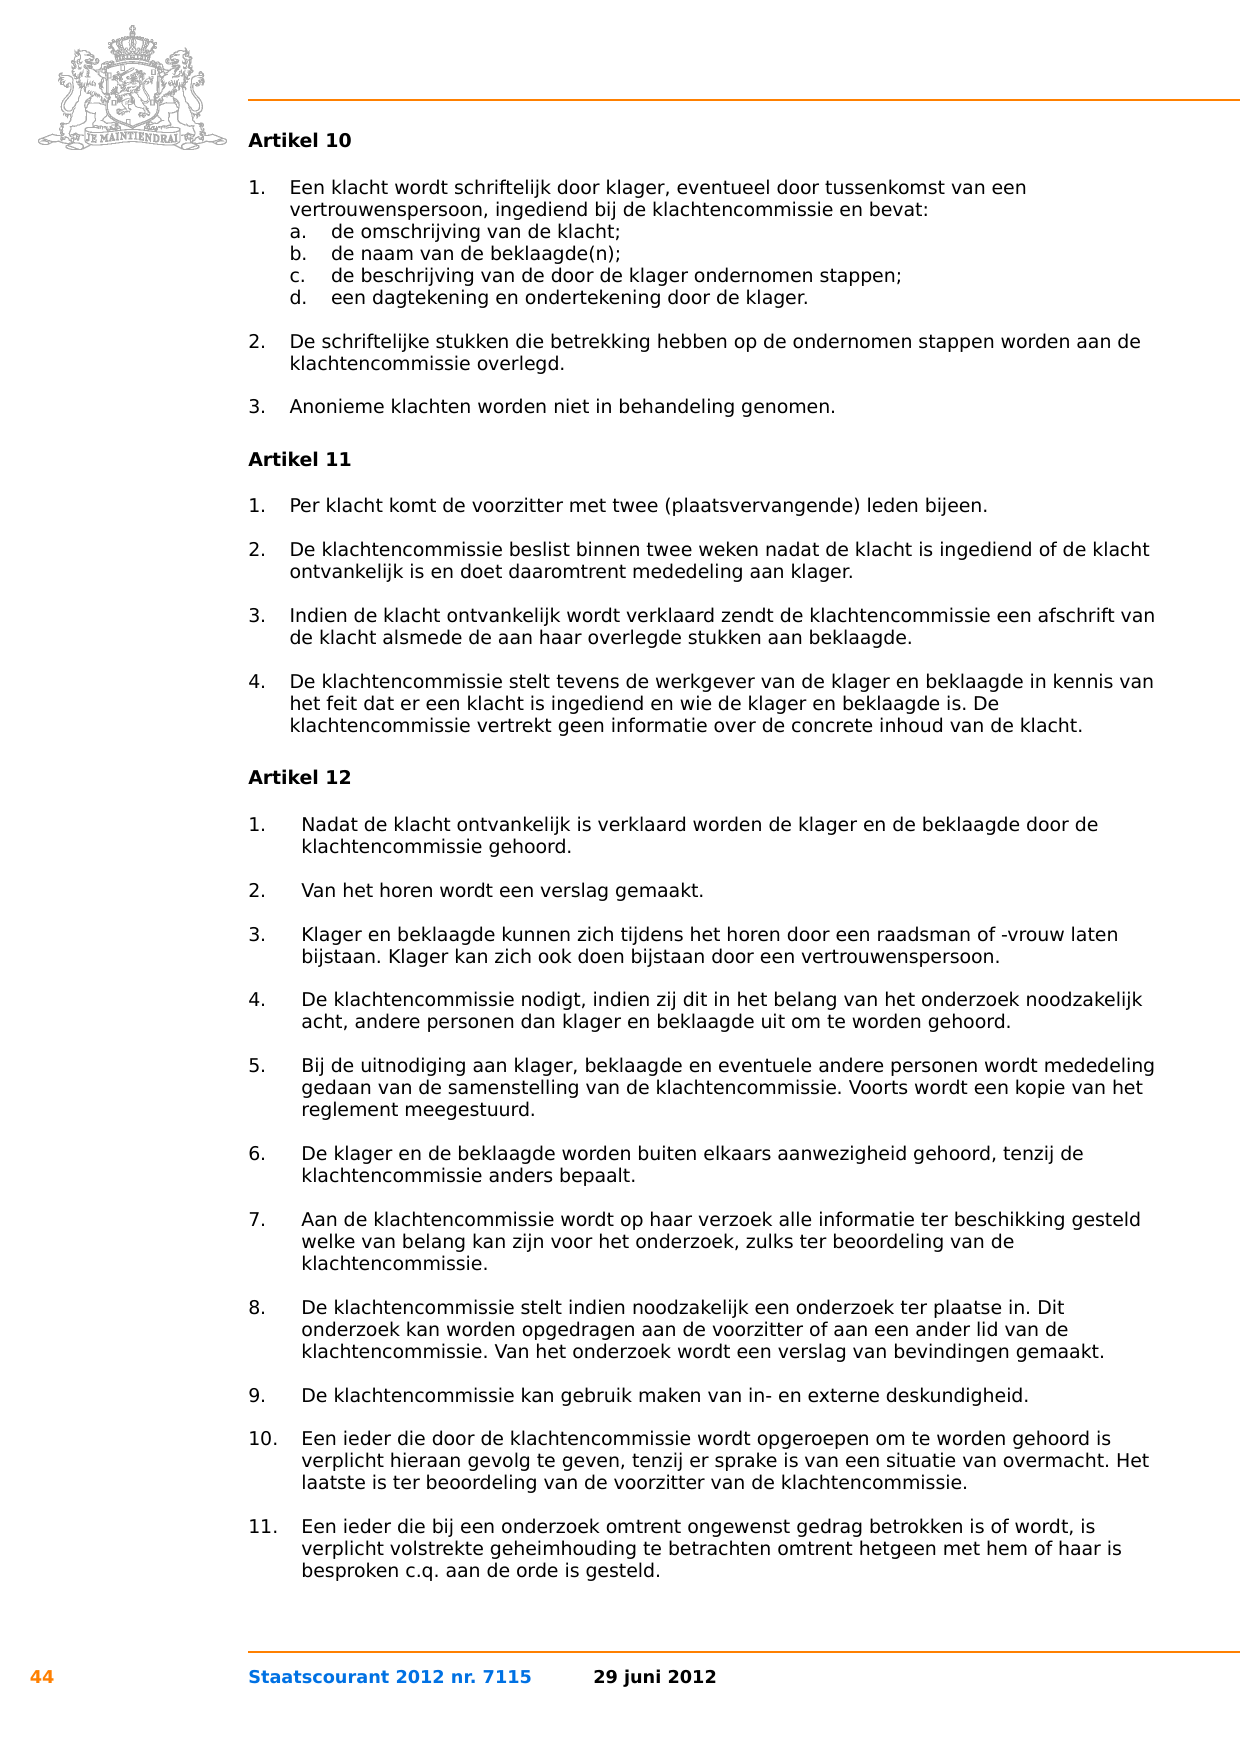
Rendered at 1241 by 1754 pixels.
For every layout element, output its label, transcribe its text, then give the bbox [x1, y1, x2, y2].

text 1. Per klacht komt de voorzitter met twee (plaatsvervangende) leden bijeen. [248, 495, 1163, 517]
text b. de naam van de beklaagde(n); [289, 243, 1163, 265]
text a. de omschrijving van de klacht; [289, 221, 1163, 243]
text 8. De klachtencommissie stelt indien noodzakelijk een onderzoek ter plaatse in. Dit onderzoek kan worden opgedragen aan de voorzitter of aan een ander lid van de klachtencommissie. Van het onderzoek wordt een verslag van bevindingen gemaakt. [248, 1297, 1163, 1363]
text 5. Bij de uitnodiging aan klager, beklaagde en eventuele andere personen wordt mededeling gedaan van de samenstelling van de klachtencommissie. Voorts wordt een kopie van het reglement meegestuurd. [248, 1055, 1163, 1121]
subtitle Artikel 11 [248, 448, 1163, 470]
text 10. Een ieder die door de klachtencommissie wordt opgeroepen om te worden gehoord is verplicht hieraan gevolg te geven, tenzij er sprake is van een situatie van overmacht. Het laatste is ter beoordeling van de voorzitter van de klachtencommissie. [248, 1428, 1163, 1494]
text 4. De klachtencommissie stelt tevens de werkgever van de klager en beklaagde in kennis van het feit dat er een klacht is ingediend en wie de klager en beklaagde is. De klachtencommissie vertrekt geen informatie over de concrete inhoud van de klacht. [248, 671, 1163, 737]
text 3. Anonieme klachten worden niet in behandeling genomen. [248, 396, 1163, 418]
text 11. Een ieder die bij een onderzoek omtrent ongewenst gedrag betrokken is of wordt, is verplicht volstrekte geheimhouding te betrachten omtrent hetgeen met hem of haar is besproken c.q. aan de orde is gesteld. [248, 1516, 1163, 1582]
text 1. Een klacht wordt schriftelijk door klager, eventueel door tussenkomst van een vertrouwenspersoon, ingediend bij de klachtencommissie en bevat: [248, 177, 1163, 221]
text 4. De klachtencommissie nodigt, indien zij dit in het belang van het onderzoek noodzakelijk acht, andere personen dan klager en beklaagde uit om te worden gehoord. [248, 989, 1163, 1033]
text 1. Nadat de klacht ontvankelijk is verklaard worden de klager en de beklaagde door de klachtencommissie gehoord. [248, 814, 1163, 858]
text 3. Indien de klacht ontvankelijk wordt verklaard zendt de klachtencommissie een afschrift van de klacht alsmede de aan haar overlegde stukken aan beklaagde. [248, 605, 1163, 649]
text c. de beschrijving van de door de klager ondernomen stappen; [289, 265, 1163, 287]
text 2. De schriftelijke stukken die betrekking hebben op de ondernomen stappen worden aan de klachtencommissie overlegd. [248, 331, 1163, 374]
text d. een dagtekening en ondertekening door de klager. [289, 287, 1163, 309]
subtitle Artikel 12 [248, 767, 1163, 789]
subtitle Artikel 10 [248, 130, 1163, 152]
text 2. De klachtencommissie beslist binnen twee weken nadat de klacht is ingediend of de klacht ontvankelijk is en doet daaromtrent mededeling aan klager. [248, 539, 1163, 583]
text 2. Van het horen wordt een verslag gemaakt. [248, 880, 1163, 902]
picture [38, 25, 227, 150]
text 9. De klachtencommissie kan gebruik maken van in- en externe deskundigheid. [248, 1384, 1163, 1406]
text 7. Aan de klachtencommissie wordt op haar verzoek alle informatie ter beschikking gesteld welke van belang kan zijn voor het onderzoek, zulks ter beoordeling van de klachtencommissie. [248, 1209, 1163, 1275]
text 6. De klager en de beklaagde worden buiten elkaars aanwezigheid gehoord, tenzij de klachtencommissie anders bepaalt. [248, 1143, 1163, 1187]
text 3. Klager en beklaagde kunnen zich tijdens het horen door een raadsman of -vrouw laten bijstaan. Klager kan zich ook doen bijstaan door een vertrouwenspersoon. [248, 923, 1163, 967]
